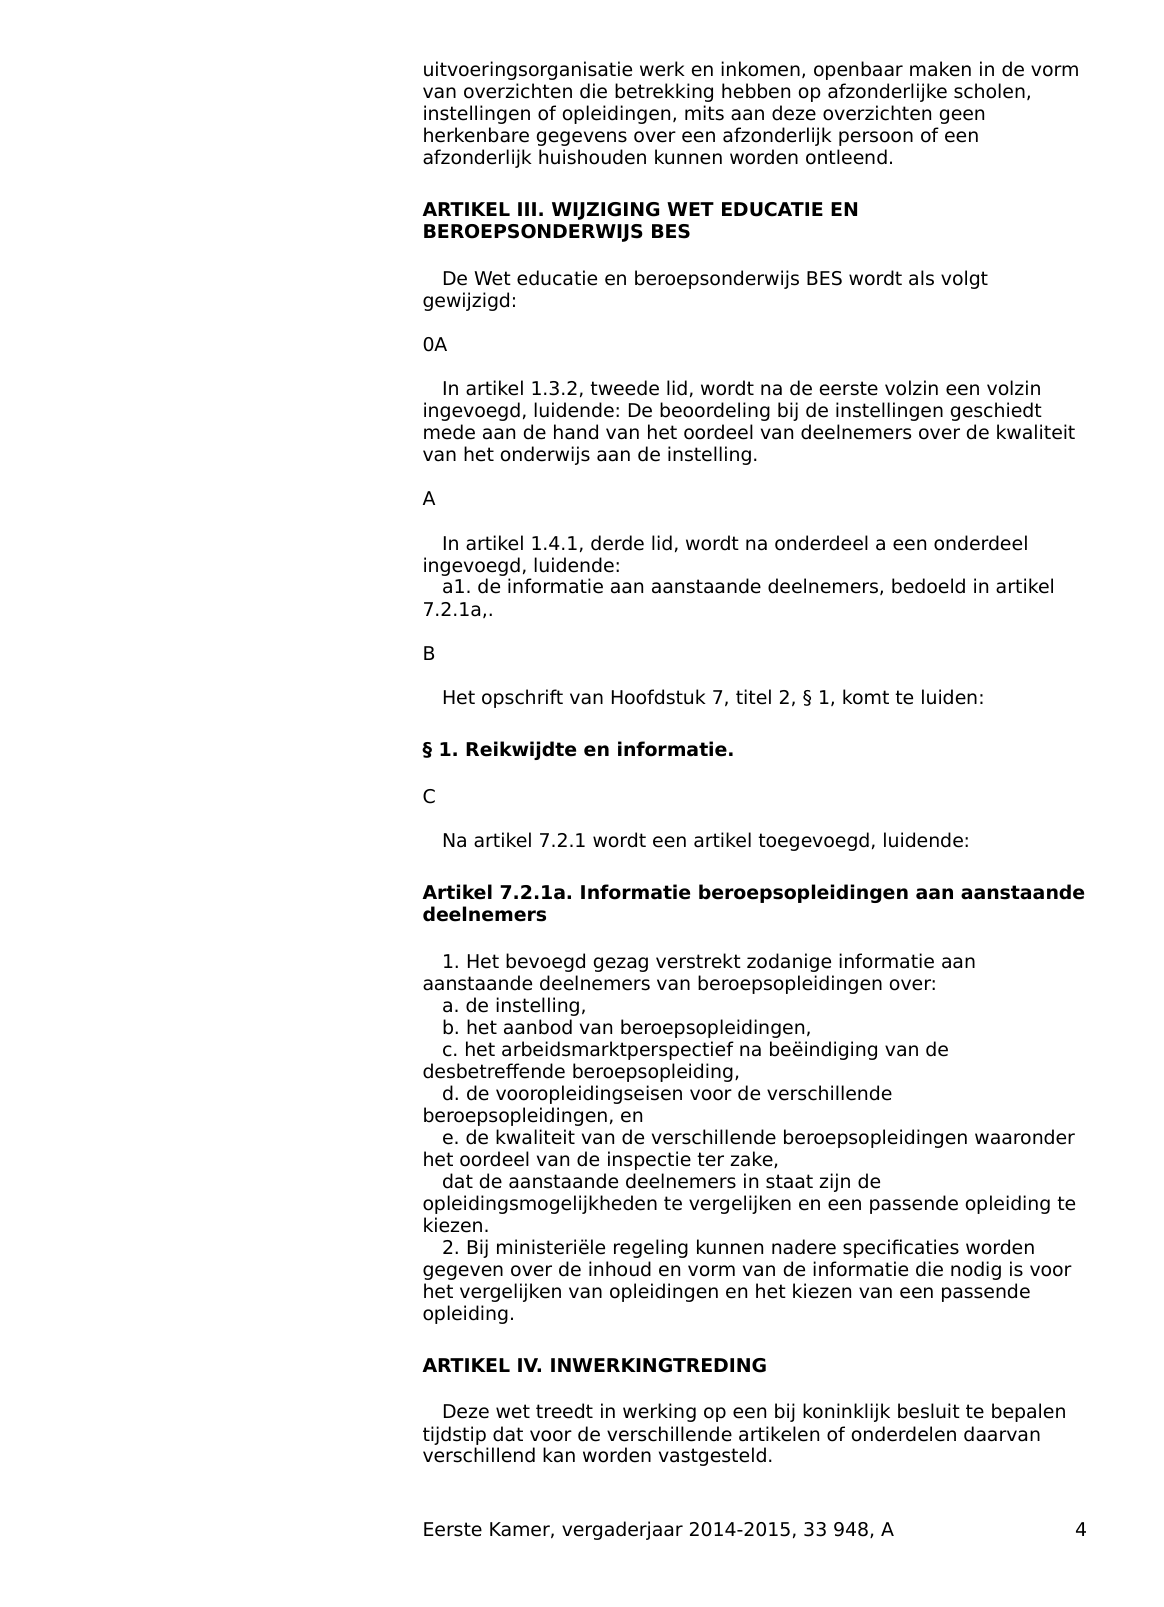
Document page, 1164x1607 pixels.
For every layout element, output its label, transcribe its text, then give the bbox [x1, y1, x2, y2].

text C [422, 786, 1087, 808]
text Het opschrift van Hoofdstuk 7, titel 2, § 1, komt te luiden: [422, 687, 1087, 709]
text In artikel 1.3.2, tweede lid, wordt na de eerste volzin een volzin ingevoegd, luidende: De beoordeling bij de instellingen geschiedt mede aan de hand van het oordeel van deelnemers over de kwaliteit van het onderwijs aan de instelling. [422, 378, 1087, 466]
text Na artikel 7.2.1 wordt een artikel toegevoegd, luidende: [422, 830, 1087, 852]
subtitle § 1. Reikwijdte en informatie. [422, 739, 1087, 761]
text 2. Bij ministeriële regeling kunnen nadere specificaties worden gegeven over de inhoud en vorm van de informatie die nodig is voor het vergelijken van opleidingen en het kiezen van een passende opleiding. [422, 1237, 1087, 1324]
text A [422, 488, 1087, 510]
text a1. de informatie aan aanstaande deelnemers, bedoeld in artikel 7.2.1a,. [422, 576, 1087, 620]
subtitle ARTIKEL III. WIJZIGING WET EDUCATIE EN BEROEPSONDERWIJS BES [422, 199, 1087, 243]
text b. het aanbod van beroepsopleidingen, [422, 1017, 1087, 1039]
text In artikel 1.4.1, derde lid, wordt na onderdeel a een onderdeel ingevoegd, luidende: [422, 532, 1087, 576]
text 0A [422, 334, 1087, 356]
text B [422, 643, 1087, 664]
text d. de vooropleidingseisen voor de verschillende beroepsopleidingen, en [422, 1083, 1087, 1127]
text 1. Het bevoegd gezag verstrekt zodanige informatie aan aanstaande deelnemers van beroepsopleidingen over: [422, 951, 1087, 995]
text a. de instelling, [422, 995, 1087, 1017]
text Deze wet treedt in werking op een bij koninklijk besluit te bepalen tijdstip dat voor de verschillende artikelen of onderdelen daarvan verschillend kan worden vastgesteld. [422, 1401, 1087, 1467]
text c. het arbeidsmarktperspectief na beëindiging van de desbetreffende beroepsopleiding, [422, 1039, 1087, 1083]
subtitle ARTIKEL IV. INWERKINGTREDING [422, 1354, 1087, 1376]
text e. de kwaliteit van de verschillende beroepsopleidingen waaronder het oordeel van de inspectie ter zake, [422, 1127, 1087, 1171]
text dat de aanstaande deelnemers in staat zijn de opleidingsmogelijkheden te vergelijken en een passende opleiding te kiezen. [422, 1171, 1087, 1237]
subtitle Artikel 7.2.1a. Informatie beroepsopleidingen aan aanstaande deelnemers [422, 882, 1087, 926]
text uitvoeringsorganisatie werk en inkomen, openbaar maken in de vorm van overzichten die betrekking hebben op afzonderlijke scholen, instellingen of opleidingen, mits aan deze overzichten geen herkenbare gegevens over een afzonderlijk persoon of een afzonderlijk huishouden kunnen worden ontleend. [422, 59, 1087, 169]
text De Wet educatie en beroepsonderwijs BES wordt als volgt gewijzigd: [422, 268, 1087, 312]
